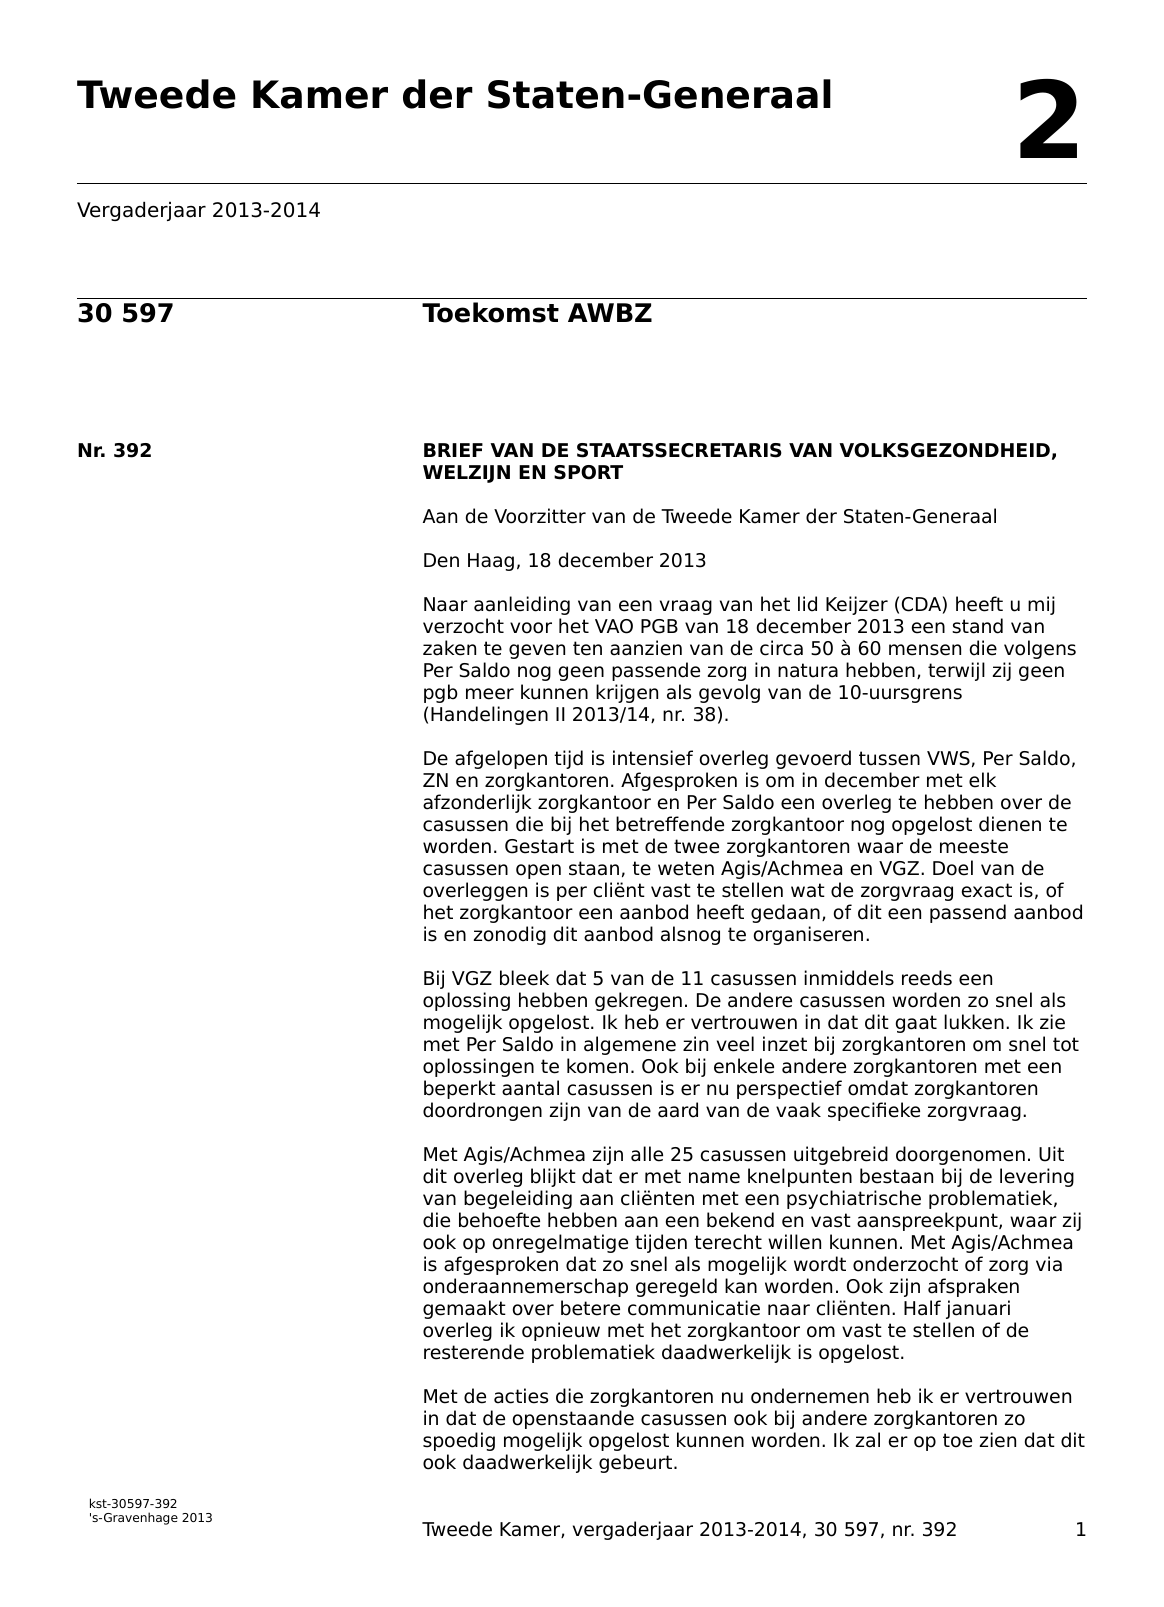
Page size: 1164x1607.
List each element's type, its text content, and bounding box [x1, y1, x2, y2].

text De afgelopen tijd is intensief overleg gevoerd tussen VWS, Per Saldo, ZN en zorgkantoren. Afgesproken is om in december met elk afzonderlijk zorgkantoor en Per Saldo een overleg te hebben over de casussen die bij het betreffende zorgkantoor nog opgelost dienen te worden. Gestart is met de twee zorgkantoren waar de meeste casussen open staan, te weten Agis/Achmea en VGZ. Doel van de overleggen is per cliënt vast te stellen wat de zorgvraag exact is, of het zorgkantoor een aanbod heeft gedaan, of dit een passend aanbod is en zonodig dit aanbod alsnog te organiseren. [422, 748, 1087, 946]
text Met Agis/Achmea zijn alle 25 casussen uitgebreid doorgenomen. Uit dit overleg blijkt dat er met name knelpunten bestaan bij de levering van begeleiding aan cliënten met een psychiatrische problematiek, die behoefte hebben aan een bekend en vast aanspreekpunt, waar zij ook op onregelmatige tijden terecht willen kunnen. Met Agis/Achmea is afgesproken dat zo snel als mogelijk wordt onderzocht of zorg via onderaannemerschap geregeld kan worden. Ook zijn afspraken gemaakt over betere communicatie naar cliënten. Half januari overleg ik opnieuw met het zorgkantoor om vast te stellen of de resterende problematiek daadwerkelijk is opgelost. [422, 1144, 1087, 1364]
text Bij VGZ bleek dat 5 van de 11 casussen inmiddels reeds een oplossing hebben gekregen. De andere casussen worden zo snel als mogelijk opgelost. Ik heb er vertrouwen in dat dit gaat lukken. Ik zie met Per Saldo in algemene zin veel inzet bij zorgkantoren om snel tot oplossingen te komen. Ook bij enkele andere zorgkantoren met een beperkt aantal casussen is er nu perspectief omdat zorgkantoren doordrongen zijn van de aard van de vaak specifieke zorgvraag. [422, 968, 1087, 1122]
text 's-Gravenhage 2013 [88, 1511, 323, 1525]
text Naar aanleiding van een vraag van het lid Keijzer (CDA) heeft u mij verzocht voor het VAO PGB van 18 december 2013 een stand van zaken te geven ten aanzien van de circa 50 à 60 mensen die volgens Per Saldo nog geen passende zorg in natura hebben, terwijl zij geen pgb meer kunnen krijgen als gevolg van de 10-uursgrens (Handelingen II 2013/14, nr. 38). [422, 594, 1087, 726]
subtitle 30 597 Toekomst AWBZ [77, 299, 1087, 329]
text Den Haag, 18 december 2013 [422, 550, 1087, 572]
text kst-30597-392 [88, 1497, 323, 1511]
table_cell Vergaderjaar 2013-2014 [77, 184, 1087, 298]
text Aan de Voorzitter van de Tweede Kamer der Staten-Generaal [422, 506, 1087, 528]
table_header Tweede Kamer der Staten-Generaal [77, 59, 886, 183]
subtitle Nr. 392 BRIEF VAN DE STAATSSECRETARIS VAN VOLKSGEZONDHEID, WELZIJN EN SPORT [77, 440, 1087, 484]
text Met de acties die zorgkantoren nu ondernemen heb ik er vertrouwen in dat de openstaande casussen ook bij andere zorgkantoren zo spoedig mogelijk opgelost kunnen worden. Ik zal er op toe zien dat dit ook daadwerkelijk gebeurt. [422, 1386, 1087, 1474]
table_header 2 [886, 59, 1087, 183]
